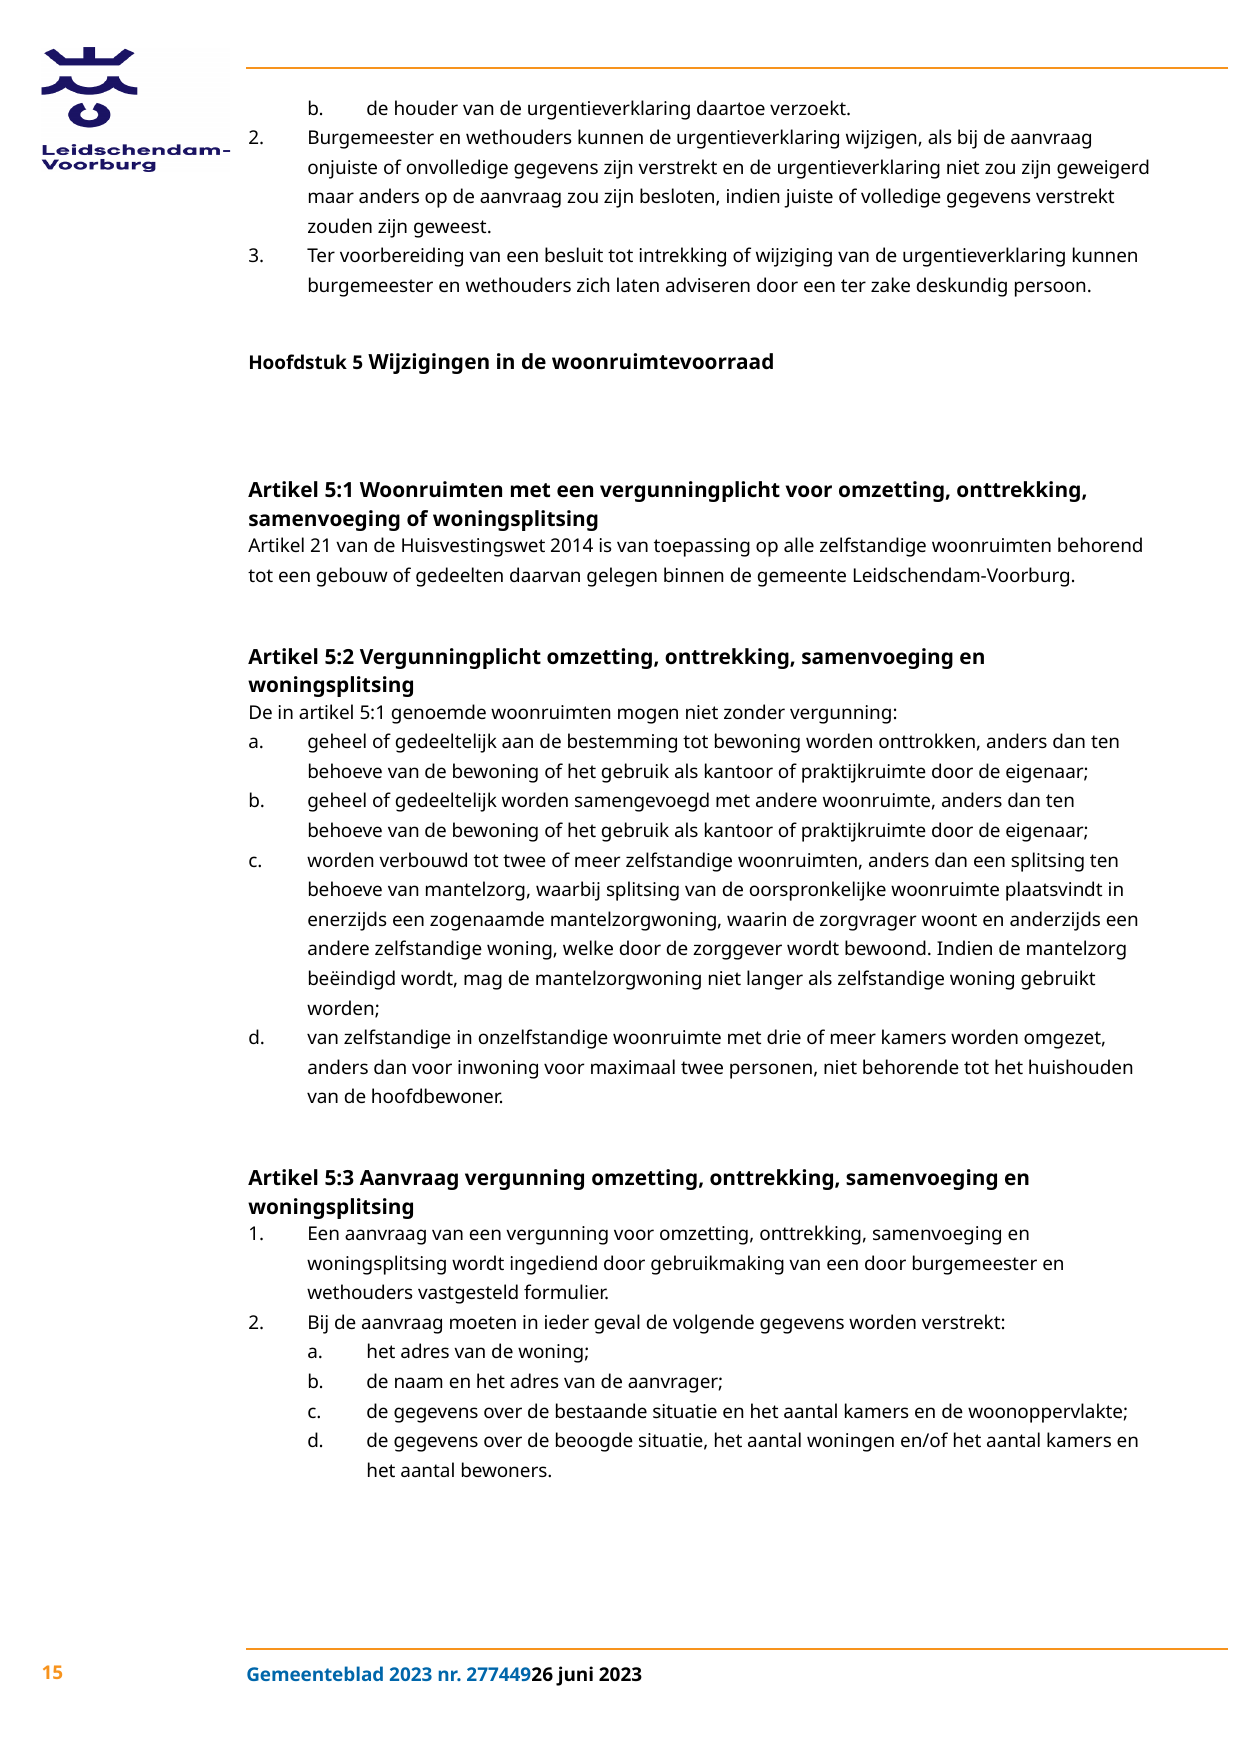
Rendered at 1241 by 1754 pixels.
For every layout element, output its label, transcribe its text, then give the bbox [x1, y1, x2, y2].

text De in artikel 5:1 genoemde woonruimten mogen niet zonder vergunning: [248, 699, 1152, 725]
list de naam en het adres van de aanvrager; [307, 1368, 1152, 1394]
text Artikel 5:3 Aanvraag vergunning omzetting, onttrekking, samenvoeging en woningsplitsing [248, 1163, 1152, 1220]
text Artikel 21 van de Huisvestingswet 2014 is van toepassing op alle zelfstandige woonruimten behorend tot een gebouw of gedeelten daarvan gelegen binnen de gemeente Leidschendam-Voorburg. [248, 532, 1152, 588]
list de gegevens over de beoogde situatie, het aantal woningen en/of het aantal kamers en het aantal bewoners. [307, 1427, 1152, 1483]
list geheel of gedeeltelijk aan de bestemming tot bewoning worden onttrokken, anders dan ten behoeve van de bewoning of het gebruik als kantoor of praktijkruimte door de eigenaar; [248, 728, 1152, 784]
text Hoofdstuk 5 Wijzigingen in de woonruimtevoorraad [248, 347, 1152, 376]
list het adres van de woning; [307, 1339, 1152, 1364]
list de gegevens over de bestaande situatie en het aantal kamers en de woonoppervlakte; [307, 1398, 1152, 1424]
picture [41, 47, 231, 172]
text Artikel 5:1 Woonruimten met een vergunningplicht voor omzetting, onttrekking, samenvoeging of woningsplitsing [248, 476, 1152, 532]
text Artikel 5:2 Vergunningplicht omzetting, onttrekking, samenvoeging en woningsplitsing [248, 642, 1152, 699]
list geheel of gedeeltelijk worden samengevoegd met andere woonruimte, anders dan ten behoeve van de bewoning of het gebruik als kantoor of praktijkruimte door de eigenaar; [248, 788, 1152, 843]
list Burgemeester en wethouders kunnen de urgentieverklaring wijzigen, als bij de aanvraag onjuiste of onvolledige gegevens zijn verstrekt en de urgentieverklaring niet zou zijn geweigerd maar anders op de aanvraag zou zijn besloten, indien juiste of volledige gegevens verstrekt zouden zijn geweest. [248, 124, 1152, 239]
list worden verbouwd tot twee of meer zelfstandige woonruimten, anders dan een splitsing ten behoeve van mantelzorg, waarbij splitsing van de oorspronkelijke woonruimte plaatsvindt in enerzijds een zogenaamde mantelzorgwoning, waarin de zorgvrager woont en anderzijds een andere zelfstandige woning, welke door de zorggever wordt bewoond. Indien de mantelzorg beëindigd wordt, mag de mantelzorgwoning niet langer als zelfstandige woning gebruikt worden; [248, 847, 1152, 1021]
list van zelfstandige in onzelfstandige woonruimte met drie of meer kamers worden omgezet, anders dan voor inwoning voor maximaal twee personen, niet behorende tot het huishouden van de hoofdbewoner. [248, 1024, 1152, 1109]
list de houder van de urgentieverklaring daartoe verzoekt. [307, 95, 1152, 121]
list Ter voorbereiding van een besluit tot intrekking of wijziging van de urgentieverklaring kunnen burgemeester en wethouders zich laten adviseren door een ter zake deskundig persoon. [248, 243, 1152, 298]
list Een aanvraag van een vergunning voor omzetting, onttrekking, samenvoeging en woningsplitsing wordt ingediend door gebruikmaking van een door burgemeester en wethouders vastgesteld formulier. [248, 1220, 1152, 1305]
list Bij de aanvraag moeten in ieder geval de volgende gegevens worden verstrekt: [248, 1309, 1152, 1335]
